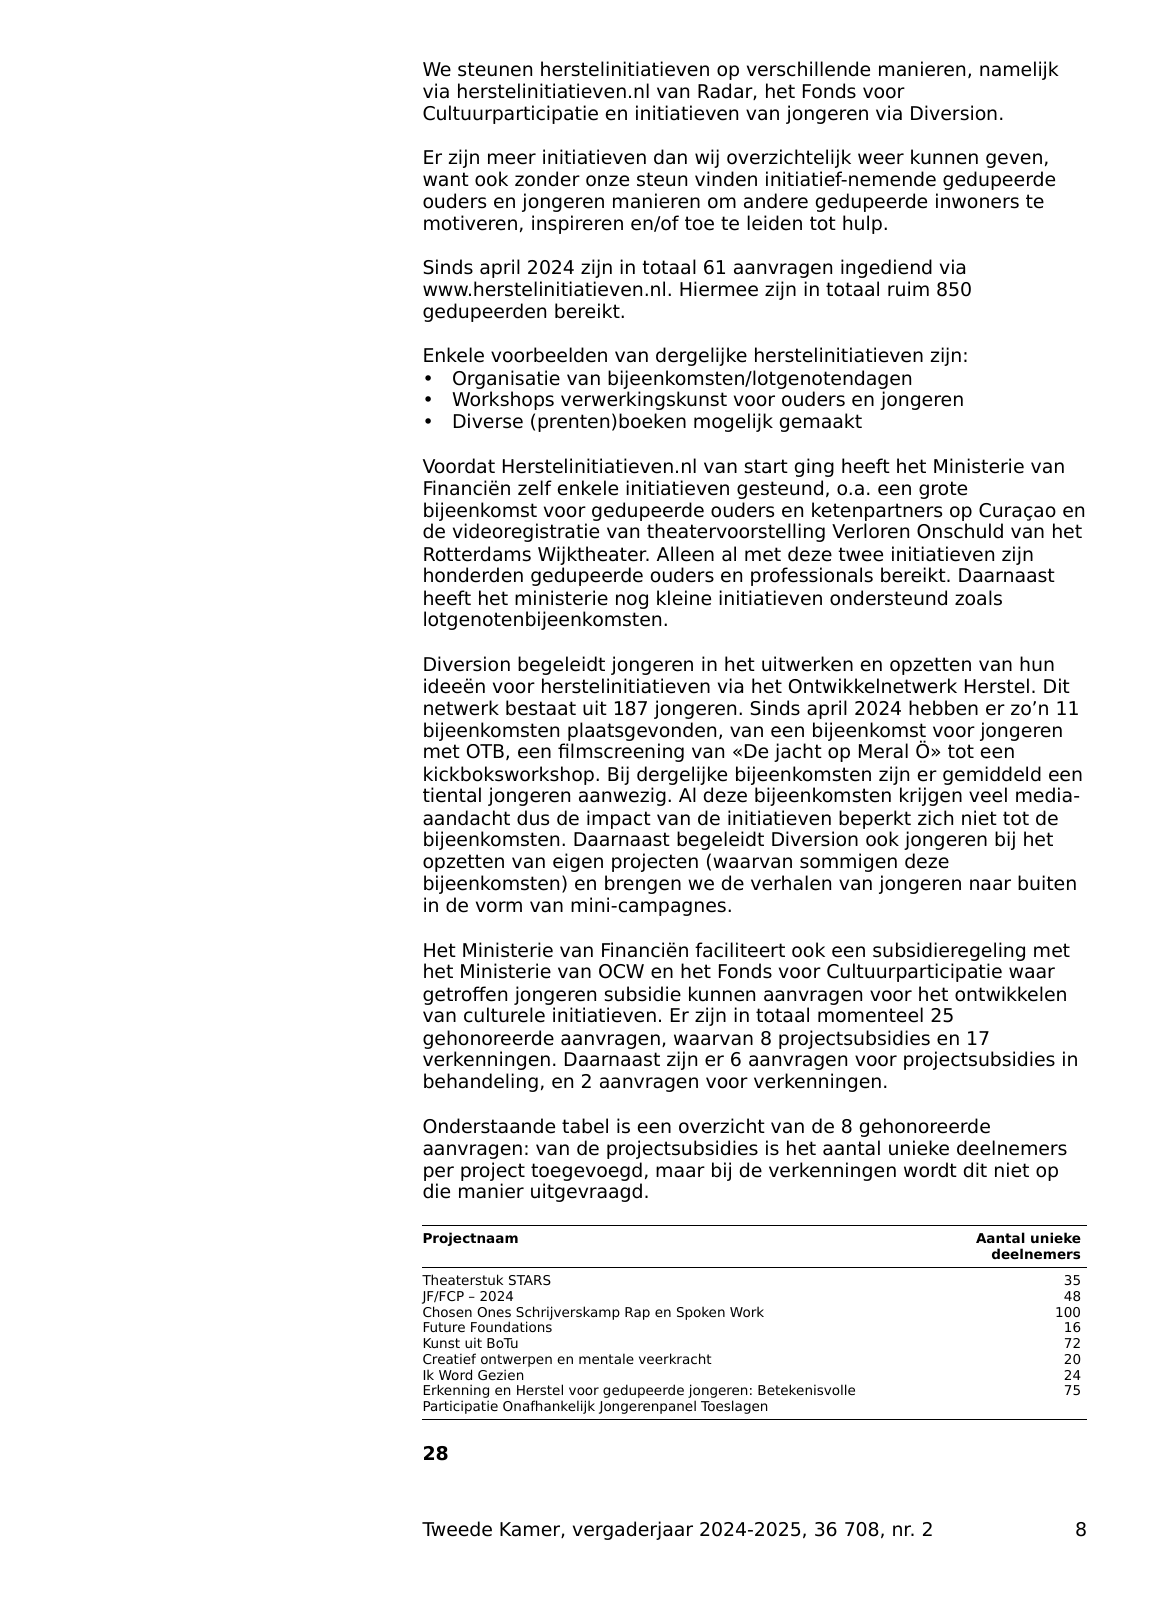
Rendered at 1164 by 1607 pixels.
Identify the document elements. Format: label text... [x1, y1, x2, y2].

text Onderstaande tabel is een overzicht van de 8 gehonoreerde aanvragen: van de projectsubsidies is het aantal unieke deelnemers per project toegevoegd, maar bij de verkenningen wordt dit niet op die manier uitgevraagd. [422, 1116, 1087, 1203]
table_cell Creatief ontwerpen en mentale veerkracht [422, 1352, 924, 1367]
text Diversion begeleidt jongeren in het uitwerken en opzetten van hun ideeën voor herstelinitiatieven via het Ontwikkelnetwerk Herstel. Dit netwerk bestaat uit 187 jongeren. Sinds april 2024 hebben er zo’n 11 bijeenkomsten plaatsgevonden, van een bijeenkomst voor jongeren met OTB, een filmscreening van «De jacht op Meral Ö» tot een kickboksworkshop. Bij dergelijke bijeenkomsten zijn er gemiddeld een tiental jongeren aanwezig. Al deze bijeenkomsten krijgen veel media-aandacht dus de impact van de initiatieven beperkt zich niet tot de bijeenkomsten. Daarnaast begeleidt Diversion ook jongeren bij het opzetten van eigen projecten (waarvan sommigen deze bijeenkomsten) en brengen we de verhalen van jongeren naar buiten in de vorm van mini-campagnes. [422, 653, 1087, 917]
table_cell 35 [924, 1268, 1087, 1289]
text • Organisatie van bijeenkomsten/lotgenotendagen [422, 367, 1087, 389]
table_cell 24 [924, 1367, 1087, 1383]
table_header Aantal unieke deelnemers [924, 1226, 1087, 1267]
table_cell Theaterstuk STARS [422, 1268, 924, 1289]
table_cell Chosen Ones Schrijverskamp Rap en Spoken Work [422, 1304, 924, 1320]
table_cell 72 [924, 1336, 1087, 1352]
text Voordat Herstelinitiatieven.nl van start ging heeft het Ministerie van Financiën zelf enkele initiatieven gesteund, o.a. een grote bijeenkomst voor gedupeerde ouders en ketenpartners op Curaçao en de videoregistratie van theatervoorstelling Verloren Onschuld van het Rotterdams Wijktheater. Alleen al met deze twee initiatieven zijn honderden gedupeerde ouders en professionals bereikt. Daarnaast heeft het ministerie nog kleine initiatieven ondersteund zoals lotgenotenbijeenkomsten. [422, 456, 1087, 631]
text Er zijn meer initiatieven dan wij overzichtelijk weer kunnen geven, want ook zonder onze steun vinden initiatief-nemende gedupeerde ouders en jongeren manieren om andere gedupeerde inwoners te motiveren, inspireren en/of toe te leiden tot hulp. [422, 147, 1087, 235]
text • Workshops verwerkingskunst voor ouders en jongeren [422, 389, 1087, 411]
table_cell 16 [924, 1320, 1087, 1336]
table_cell JF/FCP – 2024 [422, 1289, 924, 1304]
table_cell Future Foundations [422, 1320, 924, 1336]
text Enkele voorbeelden van dergelijke herstelinitiatieven zijn: [422, 345, 1087, 367]
text 28 [422, 1442, 1087, 1464]
table_header Projectnaam [422, 1226, 924, 1267]
table_cell 75 [924, 1383, 1087, 1419]
text • Diverse (prenten)boeken mogelijk gemaakt [422, 411, 1087, 433]
table_cell Erkenning en Herstel voor gedupeerde jongeren: Betekenisvolle Participatie Onafhankelijk Jongerenpanel Toeslagen [422, 1383, 924, 1419]
table_cell 100 [924, 1304, 1087, 1320]
table_cell Ik Word Gezien [422, 1367, 924, 1383]
table_cell Kunst uit BoTu [422, 1336, 924, 1352]
table_cell 48 [924, 1289, 1087, 1304]
text We steunen herstelinitiatieven op verschillende manieren, namelijk via herstelinitiatieven.nl van Radar, het Fonds voor Cultuurparticipatie en initiatieven van jongeren via Diversion. [422, 59, 1087, 125]
text Het Ministerie van Financiën faciliteert ook een subsidieregeling met het Ministerie van OCW en het Fonds voor Cultuurparticipatie waar getroffen jongeren subsidie kunnen aanvragen voor het ontwikkelen van culturele initiatieven. Er zijn in totaal momenteel 25 gehonoreerde aanvragen, waarvan 8 projectsubsidies en 17 verkenningen. Daarnaast zijn er 6 aanvragen voor projectsubsidies in behandeling, en 2 aanvragen voor verkenningen. [422, 939, 1087, 1093]
table_cell 20 [924, 1352, 1087, 1367]
text Sinds april 2024 zijn in totaal 61 aanvragen ingediend via www.herstelinitiatieven.nl. Hiermee zijn in totaal ruim 850 gedupeerden bereikt. [422, 257, 1087, 323]
